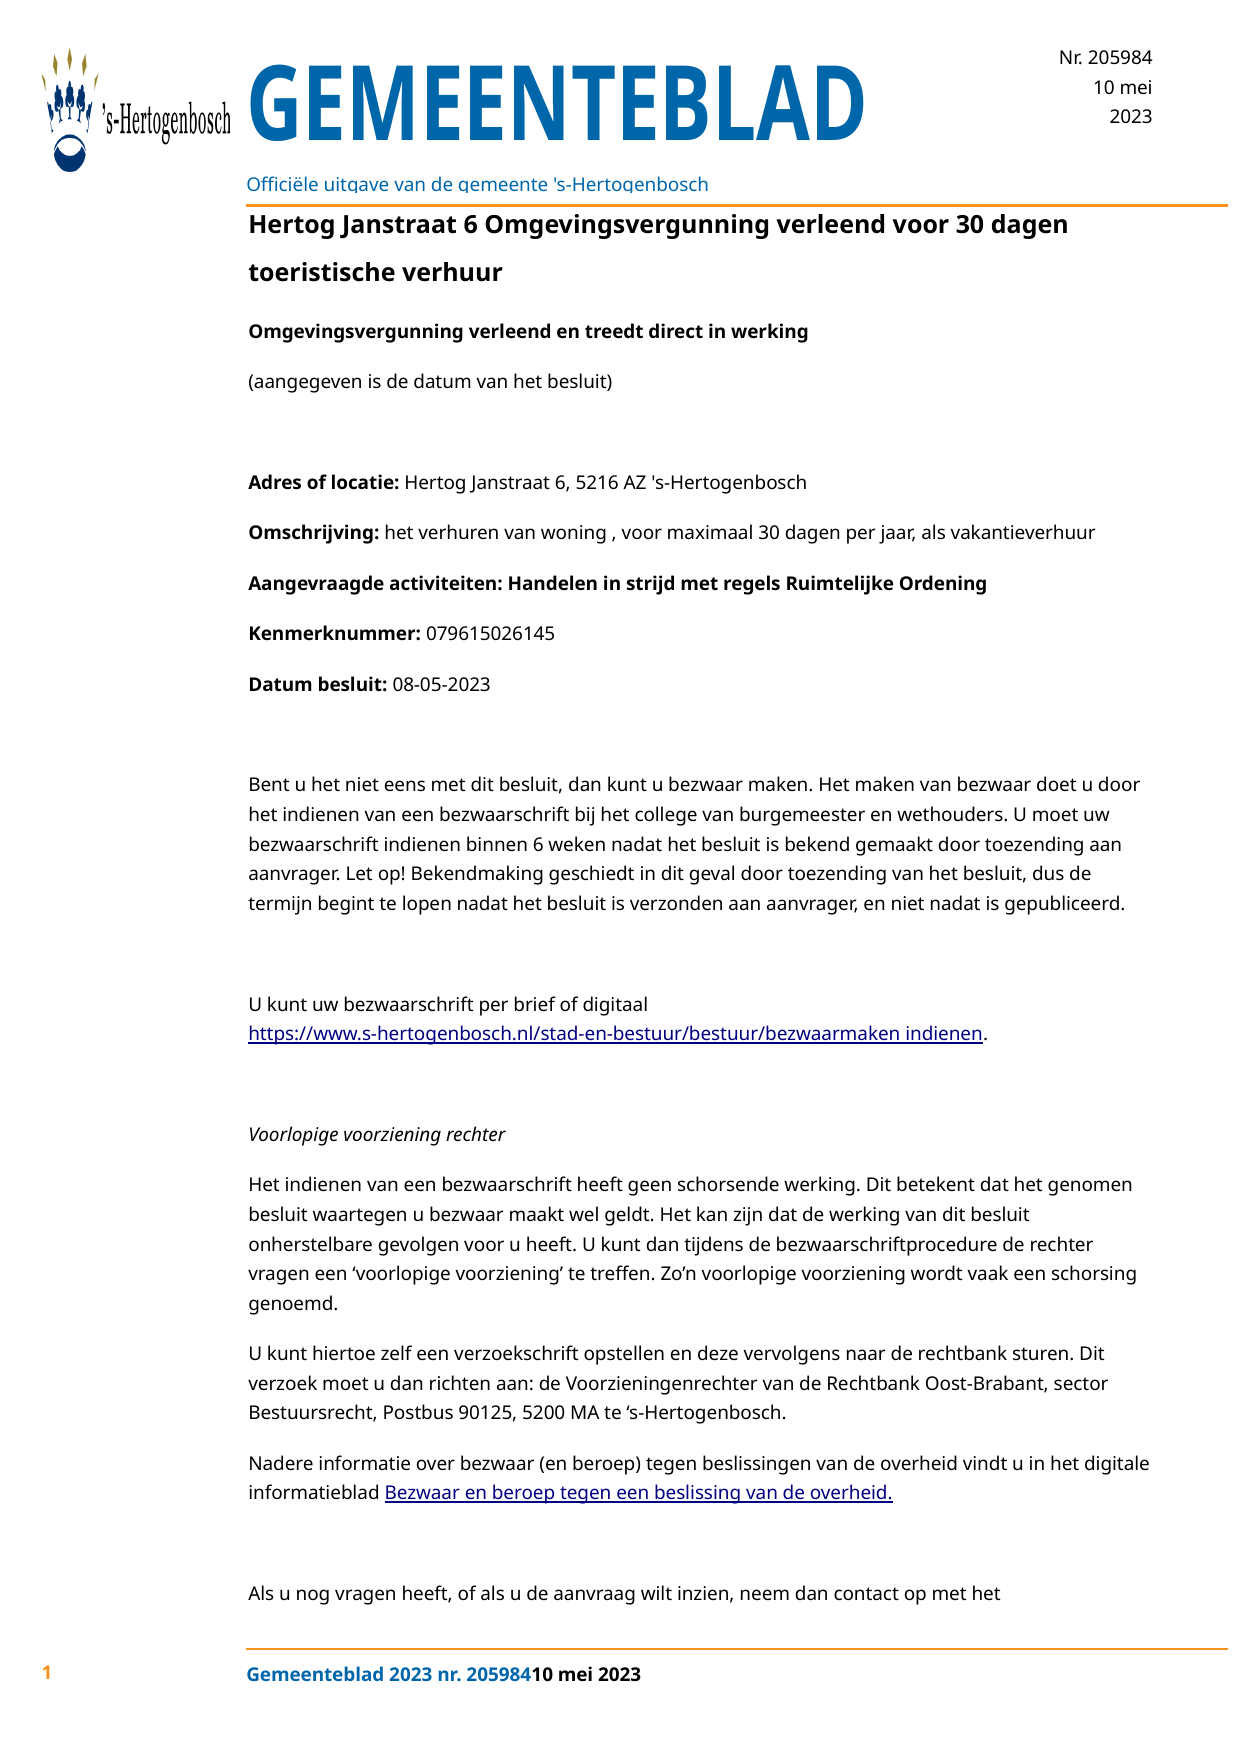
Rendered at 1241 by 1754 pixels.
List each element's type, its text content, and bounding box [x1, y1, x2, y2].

text (aangegeven is de datum van het besluit) [248, 368, 1152, 394]
text Als u nog vragen heeft, of als u de aanvraag wilt inzien, neem dan contact op met het [248, 1580, 1152, 1606]
text Datum besluit: 08-05-2023 [248, 671, 1152, 697]
text U kunt hiertoe zelf een verzoekschrift opstellen en deze vervolgens naar de rechtbank sturen. Dit verzoek moet u dan richten aan: de Voorzieningenrechter van de Rechtbank Oost-Brabant, sector Bestuursrecht, Postbus 90125, 5200 MA te ‘s-Hertogenbosch. [248, 1340, 1152, 1425]
text Het indienen van een bezwaarschrift heeft geen schorsende werking. Dit betekent dat het genomen besluit waartegen u bezwaar maakt wel geldt. Het kan zijn dat de werking van dit besluit onherstelbare gevolgen voor u heeft. U kunt dan tijdens de bezwaarschriftprocedure de rechter vragen een ‘voorlopige voorziening’ te treffen. Zo’n voorlopige voorziening wordt vaak een schorsing genoemd. [248, 1172, 1152, 1316]
text Omgevingsvergunning verleend en treedt direct in werking [248, 318, 1152, 344]
text Voorlopige voorziening rechter [248, 1121, 1152, 1147]
text Nadere informatie over bezwaar (en beroep) tegen beslissingen van de overheid vindt u in het digitale informatieblad Bezwaar en beroep tegen een beslissing van de overheid. [248, 1450, 1152, 1505]
text Aangevraagde activiteiten: Handelen in strijd met regels Ruimtelijke Ordening [248, 570, 1152, 596]
text Bent u het niet eens met dit besluit, dan kunt u bezwaar maken. Het maken van bezwaar doet u door het indienen van een bezwaarschrift bij het college van burgemeester en wethouders. U moet uw bezwaarschrift indienen binnen 6 weken nadat het besluit is bekend gemaakt door toezending aan aanvrager. Let op! Bekendmaking geschiedt in dit geval door toezending van het besluit, dus de termijn begint te lopen nadat het besluit is verzonden aan aanvrager, en niet nadat is gepubliceerd. [248, 772, 1152, 916]
text Hertog Janstraat 6 Omgevingsvergunning verleend voor 30 dagen toeristische verhuur [248, 207, 1152, 288]
text U kunt uw bezwaarschrift per brief of digitaal https://www.s-hertogenbosch.nl/stad-en-bestuur/bestuur/bezwaarmaken indienen. [248, 991, 1152, 1046]
text Kenmerknummer: 079615026145 [248, 620, 1152, 646]
text Adres of locatie: Hertog Janstraat 6, 5216 AZ 's-Hertogenbosch [248, 469, 1152, 495]
text Omschrijving: het verhuren van woning , voor maximaal 30 dagen per jaar, als vakantieverhuur [248, 519, 1152, 545]
picture [41, 47, 231, 172]
